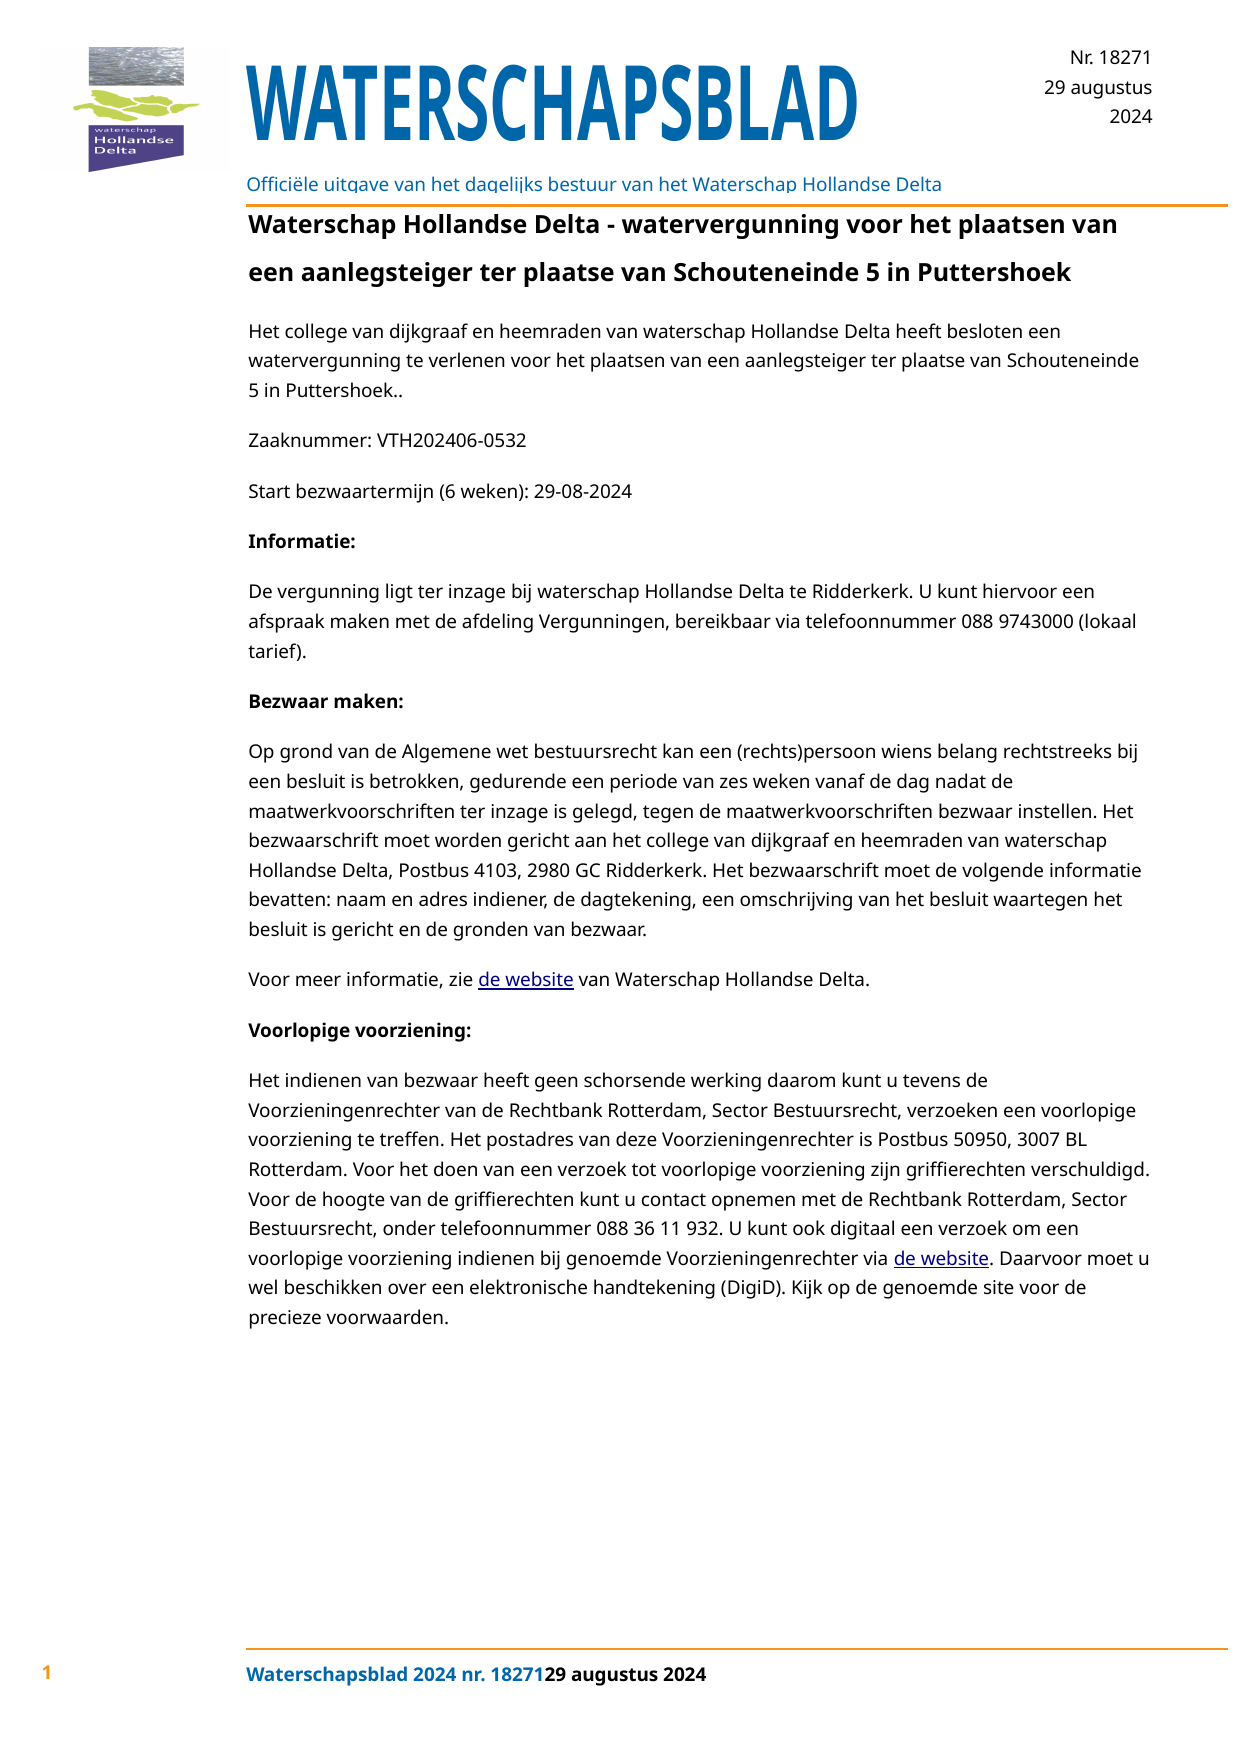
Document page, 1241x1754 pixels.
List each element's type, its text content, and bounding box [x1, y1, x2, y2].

text Informatie: [248, 528, 1152, 554]
text Voorlopige voorziening: [248, 1017, 1152, 1043]
picture [41, 47, 231, 172]
text Zaaknummer: VTH202406-0532 [248, 427, 1152, 453]
text Het indienen van bezwaar heeft geen schorsende werking daarom kunt u tevens de Voorzieningenrechter van de Rechtbank Rotterdam, Sector Bestuursrecht, verzoeken een voorlopige voorziening te treffen. Het postadres van deze Voorzieningenrechter is Postbus 50950, 3007 BL Rotterdam. Voor het doen van een verzoek tot voorlopige voorziening zijn griffierechten verschuldigd. Voor de hoogte van de griffierechten kunt u contact opnemen met de Rechtbank Rotterdam, Sector Bestuursrecht, onder telefoonnummer 088 36 11 932. U kunt ook digitaal een verzoek om een voorlopige voorziening indienen bij genoemde Voorzieningenrechter via de website. Daarvoor moet u wel beschikken over een elektronische handtekening (DigiD). Kijk op de genoemde site voor de precieze voorwaarden. [248, 1067, 1152, 1330]
text Op grond van de Algemene wet bestuursrecht kan een (rechts)persoon wiens belang rechtstreeks bij een besluit is betrokken, gedurende een periode van zes weken vanaf de dag nadat de maatwerkvoorschriften ter inzage is gelegd, tegen de maatwerkvoorschriften bezwaar instellen. Het bezwaarschrift moet worden gericht aan het college van dijkgraaf en heemraden van waterschap Hollandse Delta, Postbus 4103, 2980 GC Ridderkerk. Het bezwaarschrift moet de volgende informatie bevatten: naam en adres indiener, de dagtekening, een omschrijving van het besluit waartegen het besluit is gericht en de gronden van bezwaar. [248, 739, 1152, 942]
text Bezwaar maken: [248, 688, 1152, 714]
text De vergunning ligt ter inzage bij waterschap Hollandse Delta te Ridderkerk. U kunt hiervoor een afspraak maken met de afdeling Vergunningen, bereikbaar via telefoonnummer 088 9743000 (lokaal tarief). [248, 579, 1152, 664]
text Voor meer informatie, zie de website van Waterschap Hollandse Delta. [248, 967, 1152, 992]
text Waterschap Hollandse Delta - watervergunning voor het plaatsen van een aanlegsteiger ter plaatse van Schouteneinde 5 in Puttershoek [248, 207, 1152, 288]
text Het college van dijkgraaf en heemraden van waterschap Hollandse Delta heeft besloten een watervergunning te verlenen voor het plaatsen van een aanlegsteiger ter plaatse van Schouteneinde 5 in Puttershoek.. [248, 318, 1152, 403]
text Start bezwaartermijn (6 weken): 29-08-2024 [248, 478, 1152, 504]
